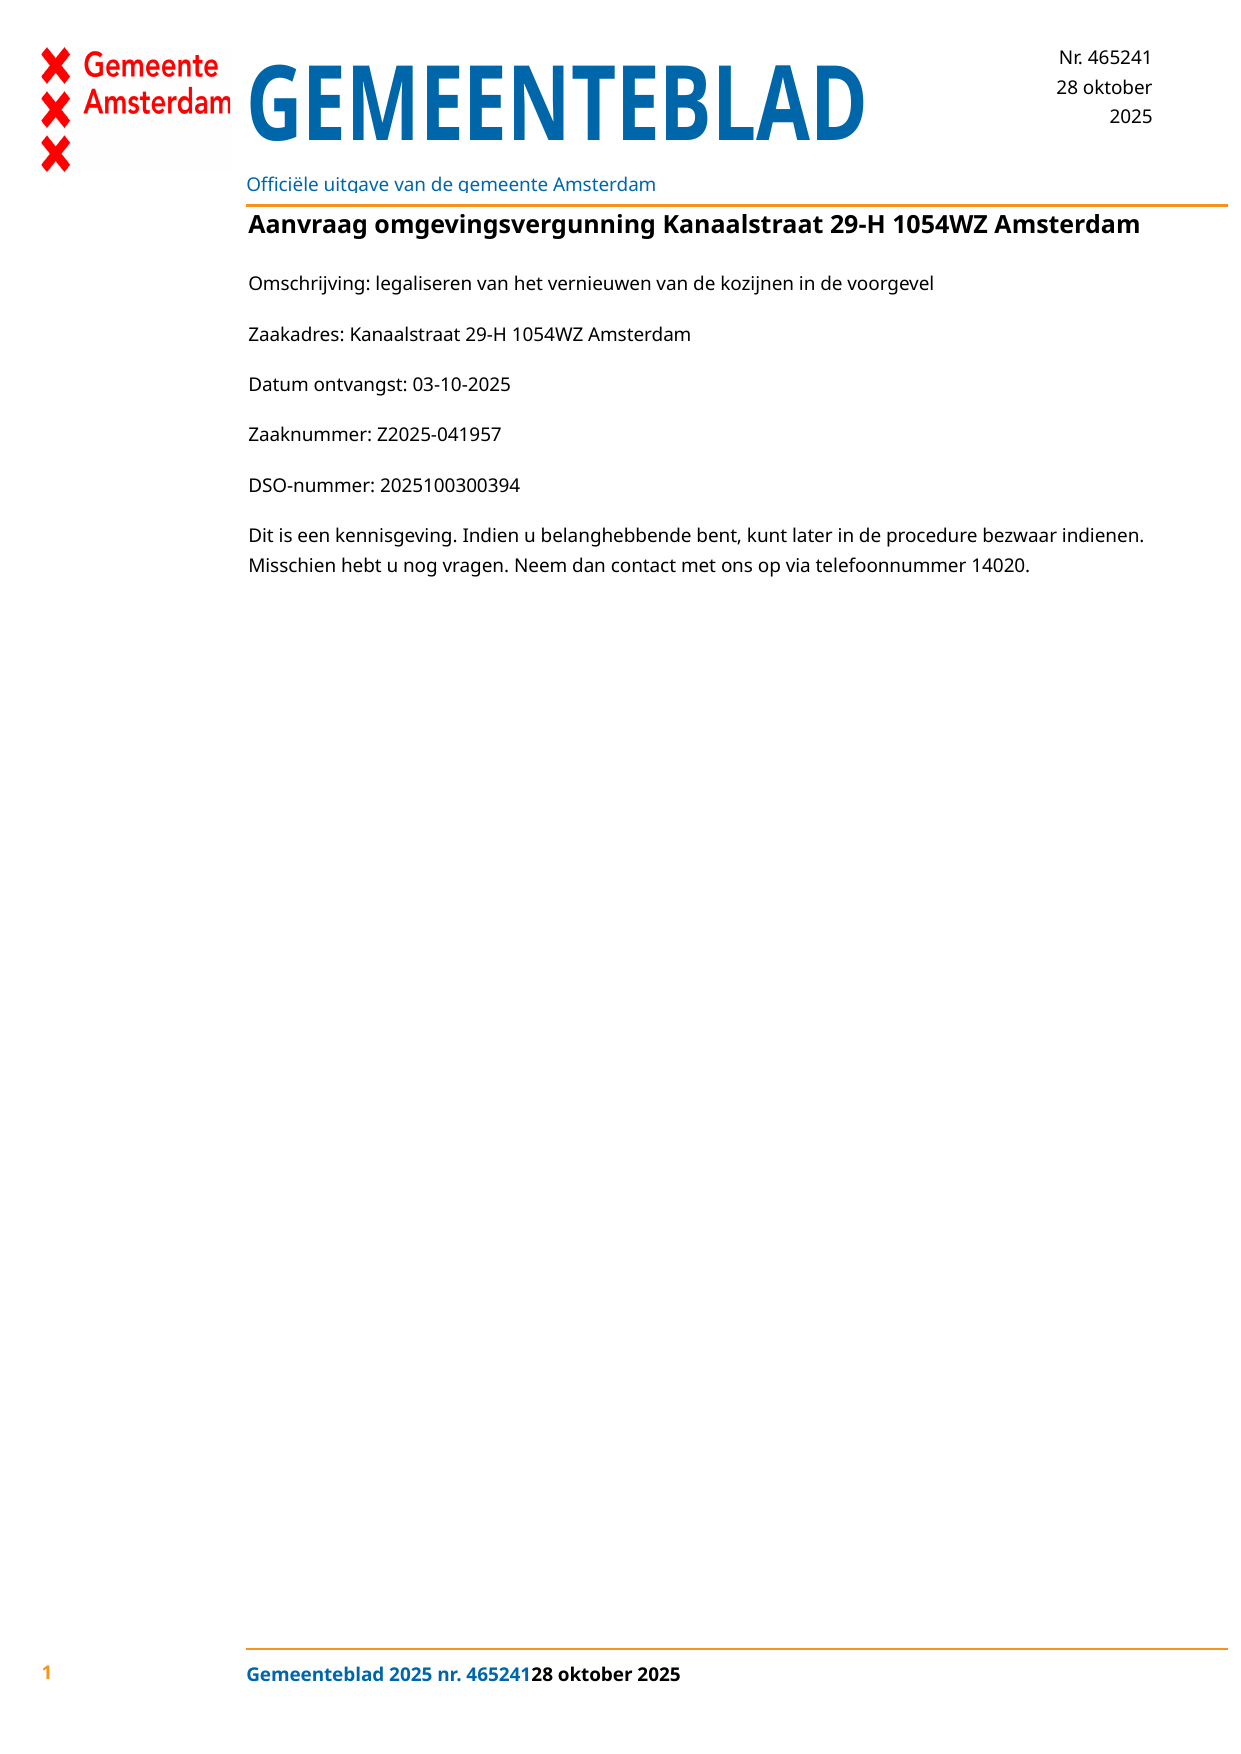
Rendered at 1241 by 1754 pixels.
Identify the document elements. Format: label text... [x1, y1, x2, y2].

text Dit is een kennisgeving. Indien u belanghebbende bent, kunt later in de procedure bezwaar indienen. Misschien hebt u nog vragen. Neem dan contact met ons op via telefoonnummer 14020. [248, 522, 1152, 578]
text Zaaknummer: Z2025-041957 [248, 422, 1152, 447]
text Datum ontvangst: 03-10-2025 [248, 371, 1152, 397]
text Omschrijving: legaliseren van het vernieuwen van de kozijnen in de voorgevel [248, 270, 1152, 296]
text Zaakadres: Kanaalstraat 29-H 1054WZ Amsterdam [248, 321, 1152, 346]
picture [41, 47, 231, 172]
text Aanvraag omgevingsvergunning Kanaalstraat 29-H 1054WZ Amsterdam [248, 207, 1152, 241]
text DSO-nummer: 2025100300394 [248, 472, 1152, 498]
